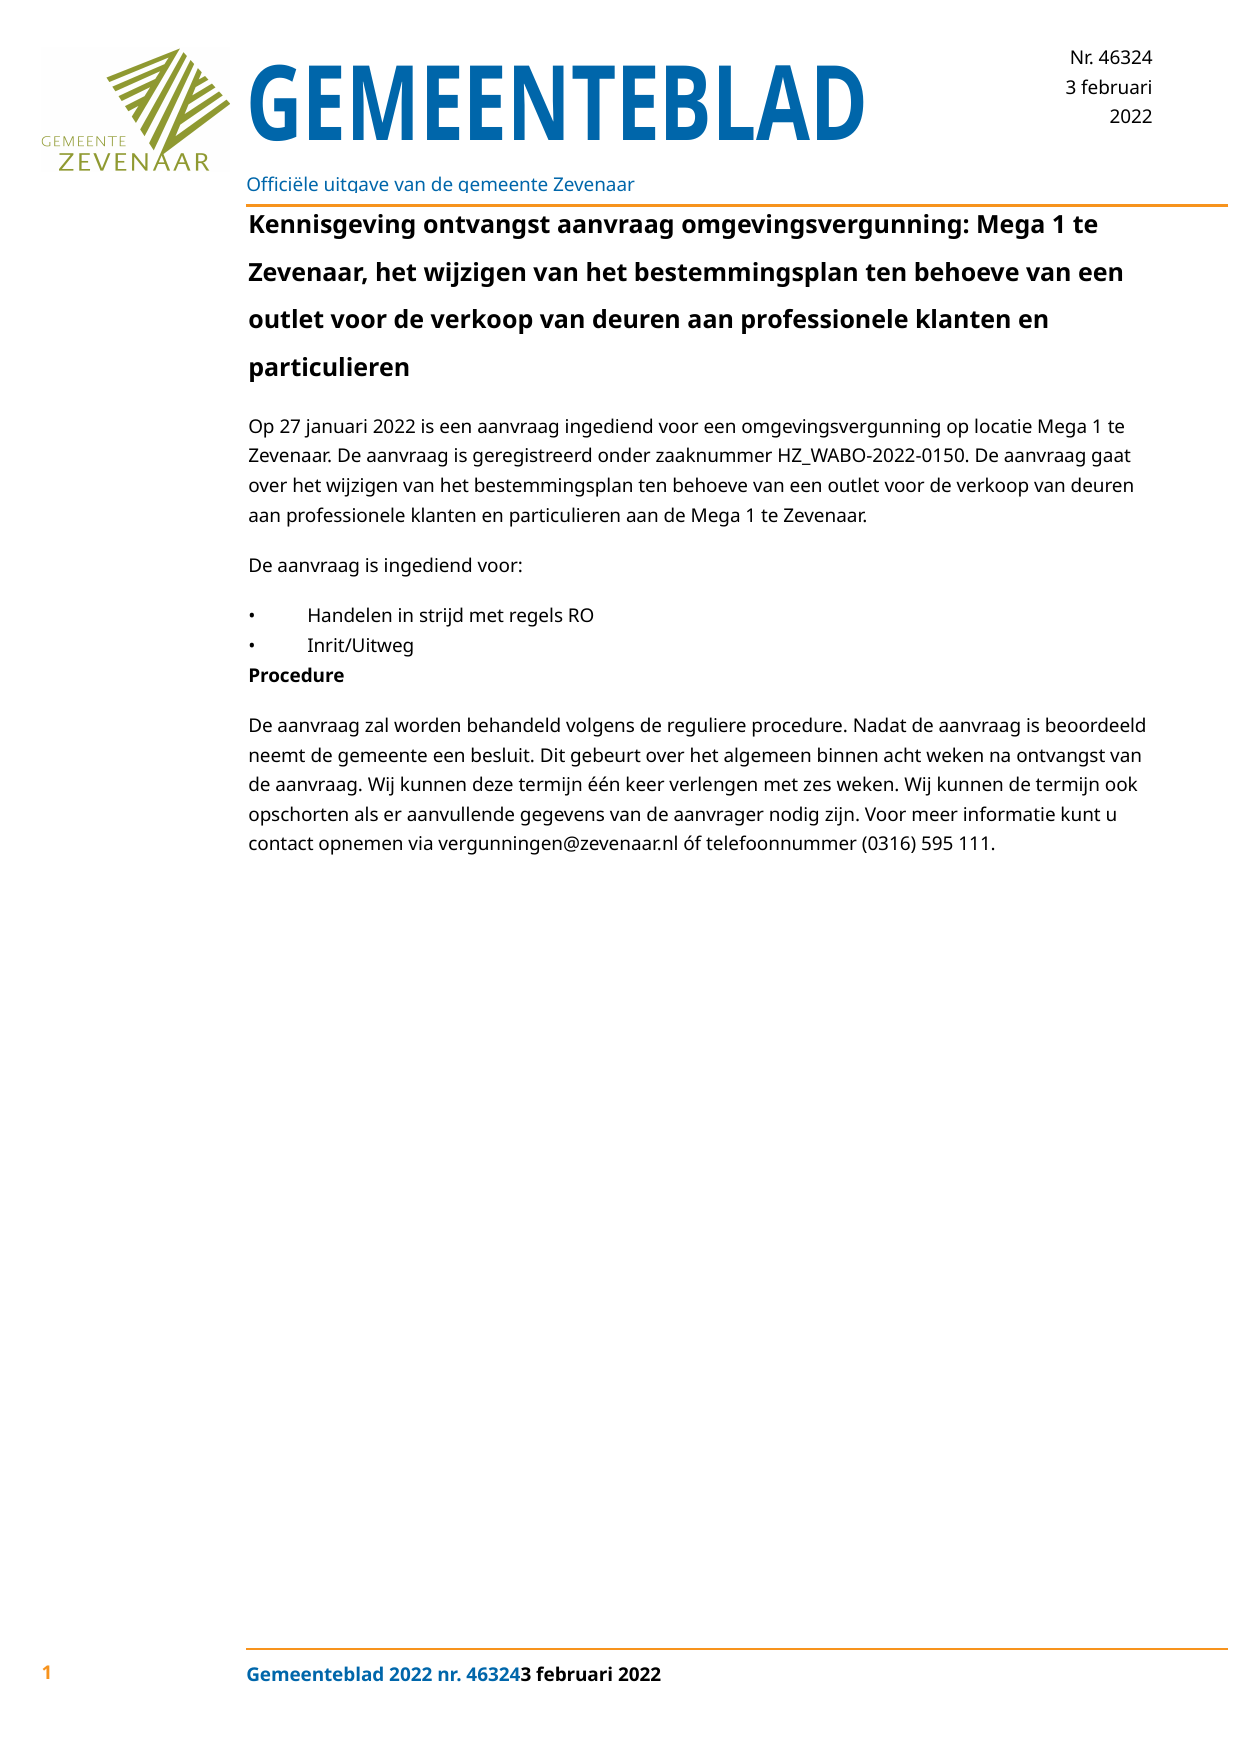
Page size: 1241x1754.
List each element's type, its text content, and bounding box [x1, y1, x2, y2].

list Handelen in strijd met regels RO [248, 603, 1152, 628]
text Op 27 januari 2022 is een aanvraag ingediend voor een omgevingsvergunning op locatie Mega 1 te Zevenaar. De aanvraag is geregistreerd onder zaaknummer HZ_WABO-2022-0150. De aanvraag gaat over het wijzigen van het bestemmingsplan ten behoeve van een outlet voor de verkoop van deuren aan professionele klanten en particulieren aan de Mega 1 te Zevenaar. [248, 413, 1152, 528]
text Kennisgeving ontvangst aanvraag omgevingsvergunning: Mega 1 te Zevenaar, het wijzigen van het bestemmingsplan ten behoeve van een outlet voor de verkoop van deuren aan professionele klanten en particulieren [248, 207, 1152, 384]
text De aanvraag zal worden behandeld volgens de reguliere procedure. Nadat de aanvraag is beoordeeld neemt de gemeente een besluit. Dit gebeurt over het algemeen binnen acht weken na ontvangst van de aanvraag. Wij kunnen deze termijn één keer verlengen met zes weken. Wij kunnen de termijn ook opschorten als er aanvullende gegevens van de aanvrager nodig zijn. Voor meer informatie kunt u contact opnemen via vergunningen@zevenaar.nl óf telefoonnummer (0316) 595 111. [248, 712, 1152, 856]
list Inrit/Uitweg [248, 632, 1152, 658]
picture [41, 47, 231, 172]
text De aanvraag is ingediend voor: [248, 552, 1152, 578]
text Procedure [248, 662, 1152, 688]
